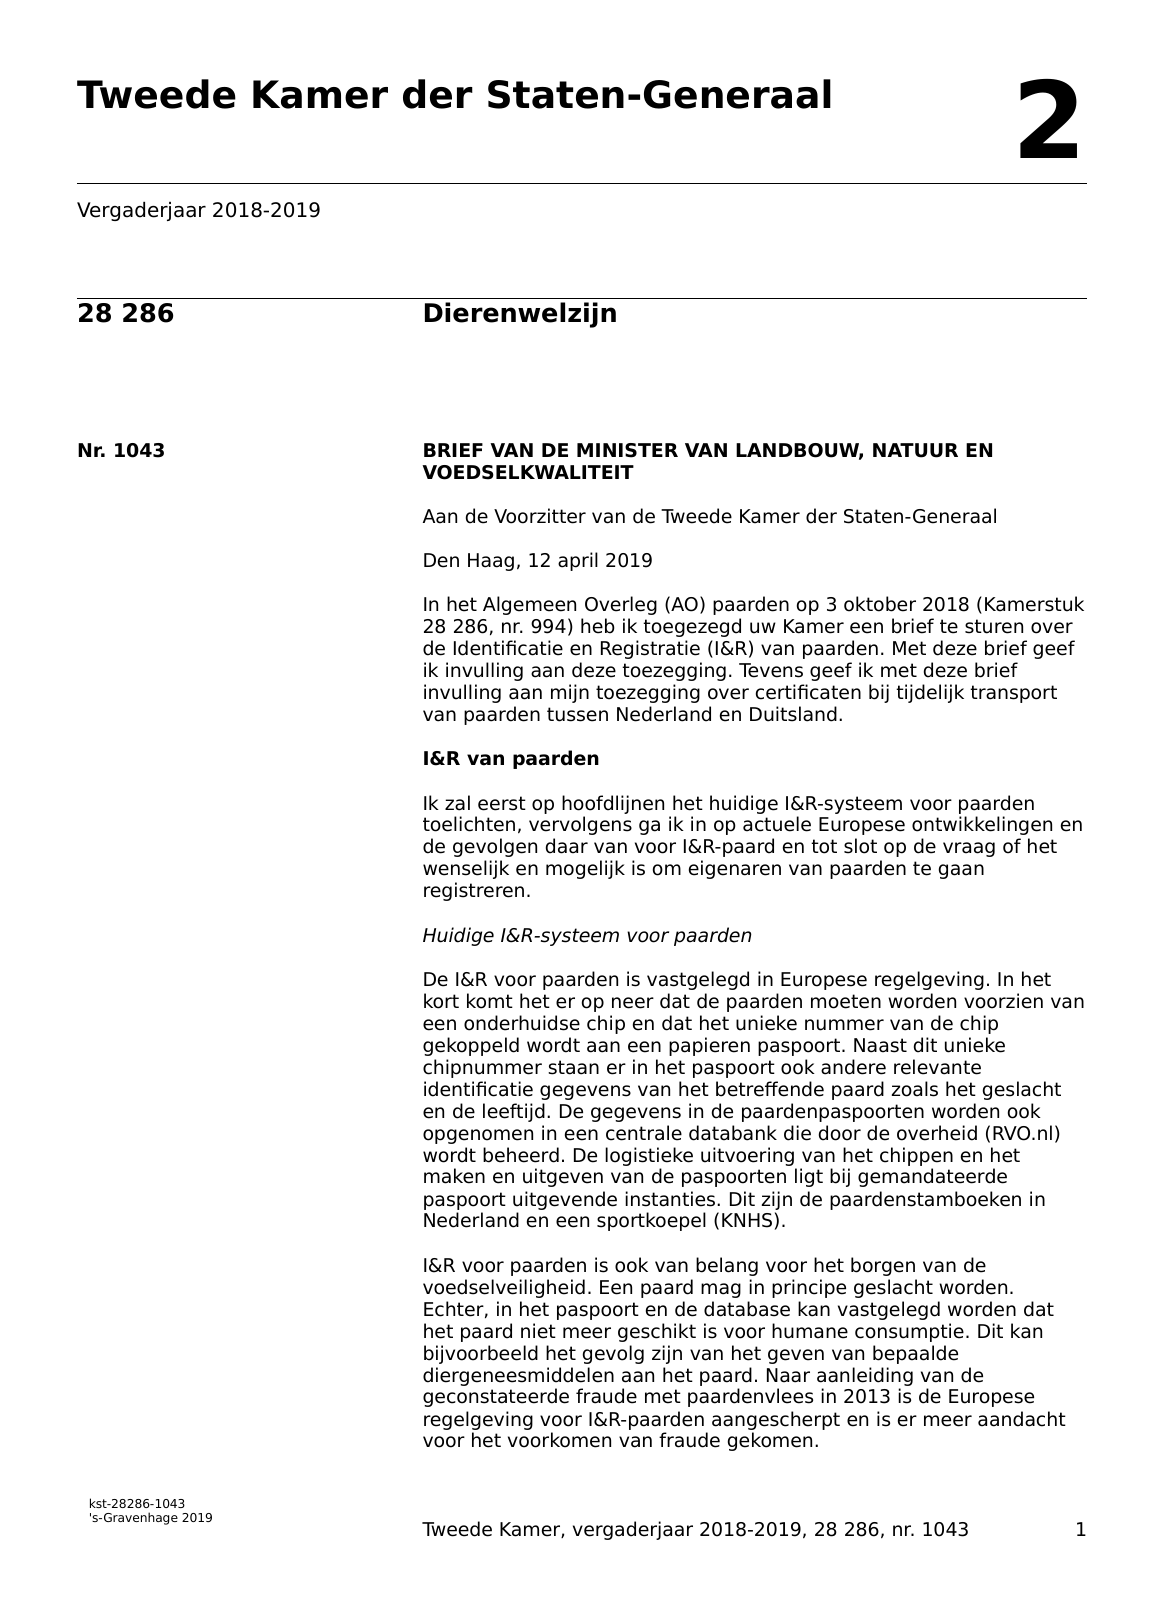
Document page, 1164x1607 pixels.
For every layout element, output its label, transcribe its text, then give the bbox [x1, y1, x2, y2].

text I&R voor paarden is ook van belang voor het borgen van de voedselveiligheid. Een paard mag in principe geslacht worden. Echter, in het paspoort en de database kan vastgelegd worden dat het paard niet meer geschikt is voor humane consumptie. Dit kan bijvoorbeeld het gevolg zijn van het geven van bepaalde diergeneesmiddelen aan het paard. Naar aanleiding van de geconstateerde fraude met paardenvlees in 2013 is de Europese regelgeving voor I&R-paarden aangescherpt en is er meer aandacht voor het voorkomen van fraude gekomen. [422, 1254, 1087, 1452]
text Aan de Voorzitter van de Tweede Kamer der Staten-Generaal [422, 506, 1087, 528]
subtitle Huidige I&R-systeem voor paarden [422, 924, 1087, 946]
text 's-Gravenhage 2019 [88, 1511, 323, 1525]
subtitle 28 286 Dierenwelzijn [77, 299, 1087, 329]
subtitle Nr. 1043 BRIEF VAN DE MINISTER VAN LANDBOUW, NATUUR EN VOEDSELKWALITEIT [77, 440, 1087, 484]
table_cell Vergaderjaar 2018-2019 [77, 184, 1087, 298]
text Ik zal eerst op hoofdlijnen het huidige I&R-systeem voor paarden toelichten, vervolgens ga ik in op actuele Europese ontwikkelingen en de gevolgen daar van voor I&R-paard en tot slot op de vraag of het wenselijk en mogelijk is om eigenaren van paarden te gaan registreren. [422, 792, 1087, 902]
text Den Haag, 12 april 2019 [422, 550, 1087, 572]
table_header 2 [886, 59, 1087, 183]
table_header Tweede Kamer der Staten-Generaal [77, 59, 886, 183]
text kst-28286-1043 [88, 1497, 323, 1511]
text De I&R voor paarden is vastgelegd in Europese regelgeving. In het kort komt het er op neer dat de paarden moeten worden voorzien van een onderhuidse chip en dat het unieke nummer van de chip gekoppeld wordt aan een papieren paspoort. Naast dit unieke chipnummer staan er in het paspoort ook andere relevante identificatie gegevens van het betreffende paard zoals het geslacht en de leeftijd. De gegevens in de paardenpaspoorten worden ook opgenomen in een centrale databank die door de overheid (RVO.nl) wordt beheerd. De logistieke uitvoering van het chippen en het maken en uitgeven van de paspoorten ligt bij gemandateerde paspoort uitgevende instanties. Dit zijn de paardenstamboeken in Nederland en een sportkoepel (KNHS). [422, 969, 1087, 1232]
text In het Algemeen Overleg (AO) paarden op 3 oktober 2018 (Kamerstuk 28 286, nr. 994) heb ik toegezegd uw Kamer een brief te sturen over de Identificatie en Registratie (I&R) van paarden. Met deze brief geef ik invulling aan deze toezegging. Tevens geef ik met deze brief invulling aan mijn toezegging over certificaten bij tijdelijk transport van paarden tussen Nederland en Duitsland. [422, 594, 1087, 726]
subtitle I&R van paarden [422, 748, 1087, 770]
